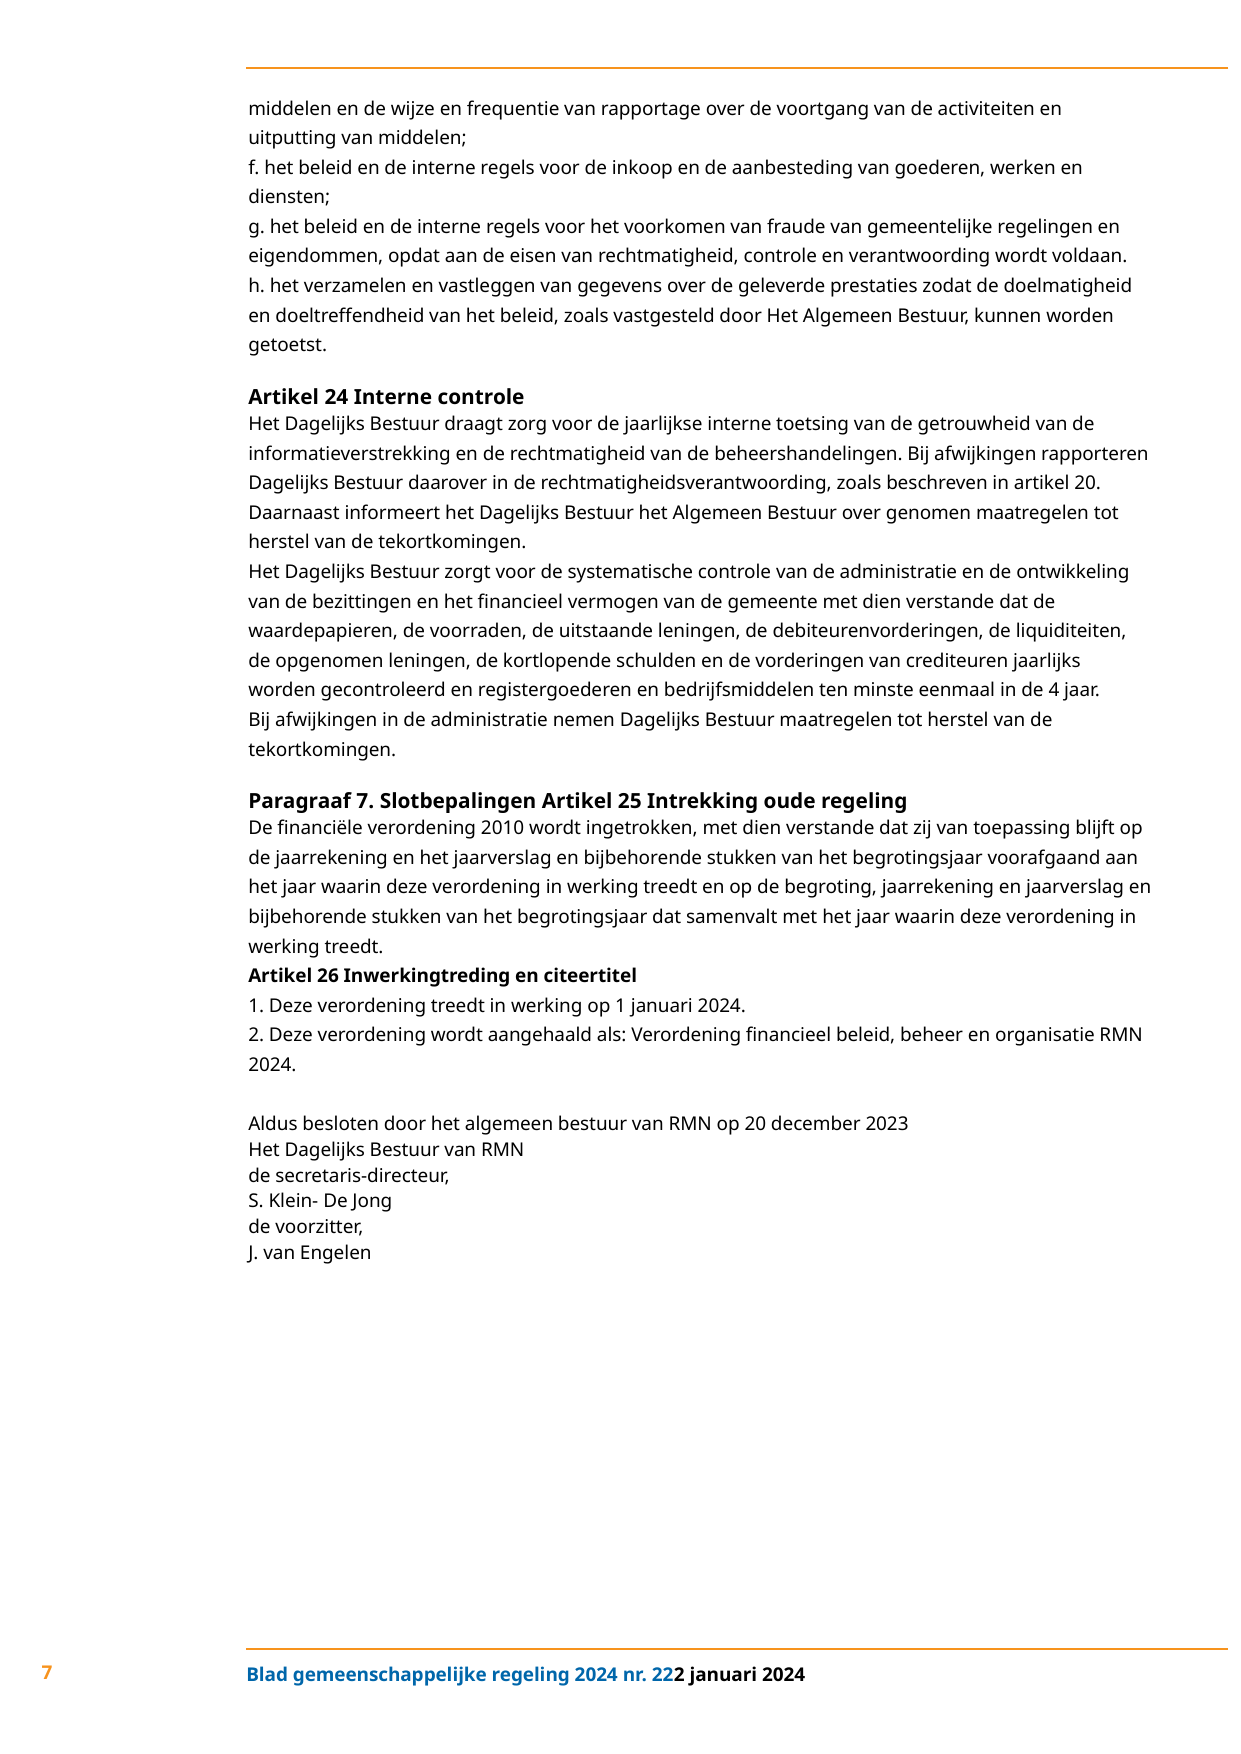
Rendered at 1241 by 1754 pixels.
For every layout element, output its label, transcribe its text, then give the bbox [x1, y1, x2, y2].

text Artikel 24 Interne controle [248, 382, 1152, 410]
text Daarnaast informeert het Dagelijks Bestuur het Algemeen Bestuur over genomen maatregelen tot herstel van de tekortkomingen. [248, 499, 1152, 554]
text Het Dagelijks Bestuur draagt zorg voor de jaarlijkse interne toetsing van de getrouwheid van de informatieverstrekking en de rechtmatigheid van de beheershandelingen. Bij afwijkingen rapporteren Dagelijks Bestuur daarover in de rechtmatigheidsverantwoording, zoals beschreven in artikel 20. [248, 410, 1152, 495]
text Bij afwijkingen in de administratie nemen Dagelijks Bestuur maatregelen tot herstel van de tekortkomingen. [248, 706, 1152, 761]
text Paragraaf 7. Slotbepalingen Artikel 25 Intrekking oude regeling [248, 786, 1152, 814]
text Het Dagelijks Bestuur zorgt voor de systematische controle van de administratie en de ontwikkeling van de bezittingen en het financieel vermogen van de gemeente met dien verstande dat de waardepapieren, de voorraden, de uitstaande leningen, de debiteurenvorderingen, de liquiditeiten, de opgenomen leningen, de kortlopende schulden en de vorderingen van crediteuren jaarlijks worden gecontroleerd en registergoederen en bedrijfsmiddelen ten minste eenmaal in de 4 jaar. [248, 558, 1152, 702]
picture [41, 47, 231, 172]
text De financiële verordening 2010 wordt ingetrokken, met dien verstande dat zij van toepassing blijft op de jaarrekening en het jaarverslag en bijbehorende stukken van het begrotingsjaar voorafgaand aan het jaar waarin deze verordening in werking treedt en op de begroting, jaarrekening en jaarverslag en bijbehorende stukken van het begrotingsjaar dat samenvalt met het jaar waarin deze verordening in werking treedt. [248, 814, 1152, 959]
text 2. Deze verordening wordt aangehaald als: Verordening financieel beleid, beheer en organisatie RMN 2024. [248, 1022, 1152, 1077]
text h. het verzamelen en vastleggen van gegevens over de geleverde prestaties zodat de doelmatigheid en doeltreffendheid van het beleid, zoals vastgesteld door Het Algemeen Bestuur, kunnen worden getoetst. [248, 272, 1152, 357]
text g. het beleid en de interne regels voor het voorkomen van fraude van gemeentelijke regelingen en eigendommen, opdat aan de eisen van rechtmatigheid, controle en verantwoording wordt voldaan. [248, 213, 1152, 268]
text Aldus besloten door het algemeen bestuur van RMN op 20 december 2023 [248, 1110, 1152, 1136]
text de secretaris-directeur, [248, 1162, 1152, 1188]
text de voorzitter, [248, 1213, 1152, 1239]
text f. het beleid en de interne regels voor de inkoop en de aanbesteding van goederen, werken en diensten; [248, 154, 1152, 209]
text J. van Engelen [248, 1239, 1152, 1265]
text 1. Deze verordening treedt in werking op 1 januari 2024. [248, 992, 1152, 1018]
text middelen en de wijze en frequentie van rapportage over de voortgang van de activiteiten en uitputting van middelen; [248, 95, 1152, 150]
text Het Dagelijks Bestuur van RMN [248, 1136, 1152, 1162]
text Artikel 26 Inwerkingtreding en citeertitel [248, 962, 1152, 988]
text S. Klein- De Jong [248, 1188, 1152, 1213]
